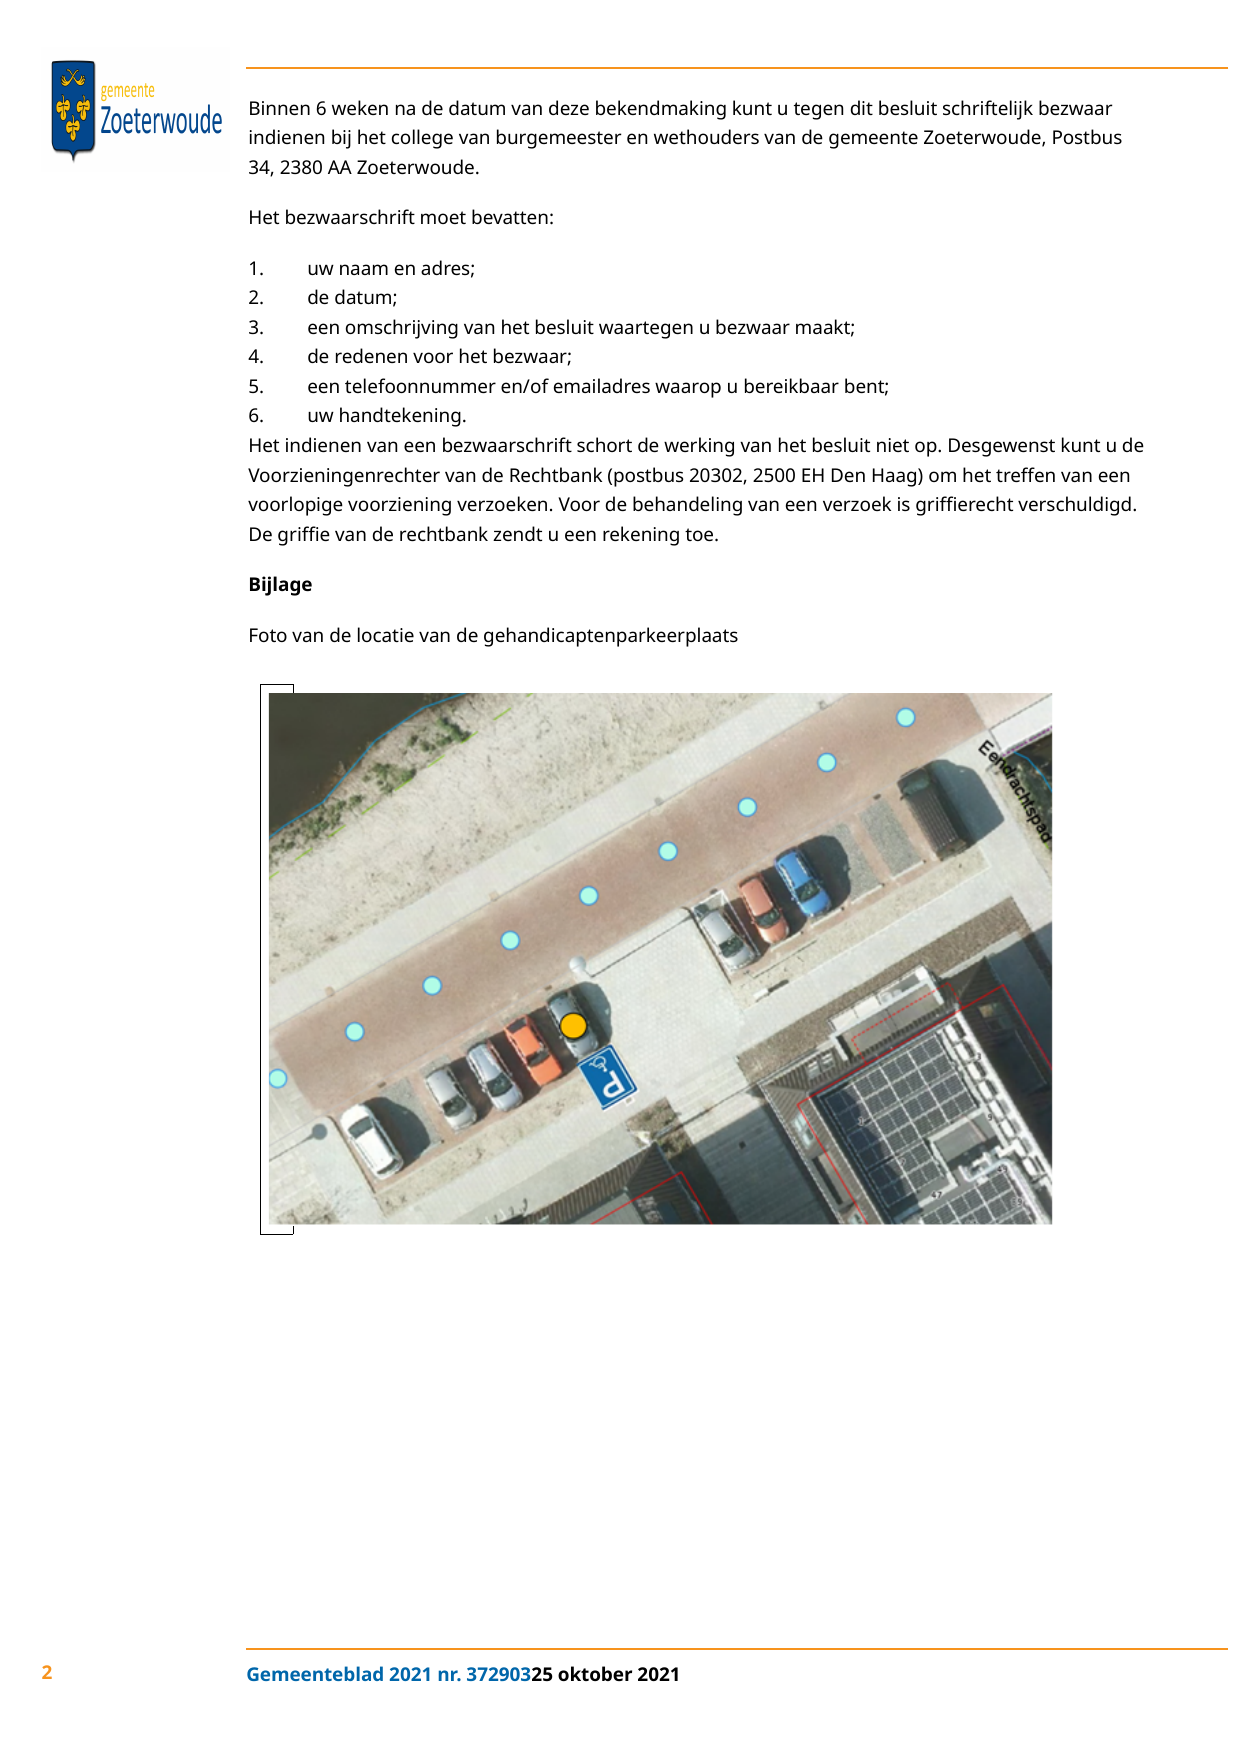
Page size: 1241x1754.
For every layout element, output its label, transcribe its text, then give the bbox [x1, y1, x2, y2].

list de redenen voor het bezwaar; [248, 343, 1152, 369]
picture [268, 693, 1055, 1226]
list een omschrijving van het besluit waartegen u bezwaar maakt; [248, 314, 1152, 340]
list een telefoonnummer en/of emailadres waarop u bereikbaar bent; [248, 373, 1152, 399]
text Binnen 6 weken na de datum van deze bekendmaking kunt u tegen dit besluit schriftelijk bezwaar indienen bij het college van burgemeester en wethouders van de gemeente Zoeterwoude, Postbus 34, 2380 AA Zoeterwoude. [248, 95, 1152, 180]
text Het bezwaarschrift moet bevatten: [248, 204, 1152, 230]
list uw handtekening. [248, 403, 1152, 428]
text Foto van de locatie van de gehandicaptenparkeerplaats [248, 622, 1152, 648]
list uw naam en adres; [248, 255, 1152, 281]
text Het indienen van een bezwaarschrift schort de werking van het besluit niet op. Desgewenst kunt u de Voorzieningenrechter van de Rechtbank (postbus 20302, 2500 EH Den Haag) om het treffen van een voorlopige voorziening verzoeken. Voor de behandeling van een verzoek is griffierecht verschuldigd. De griffie van de rechtbank zendt u een rekening toe. [248, 432, 1152, 547]
list de datum; [248, 284, 1152, 310]
text Bijlage [248, 571, 1152, 597]
picture [41, 47, 231, 172]
